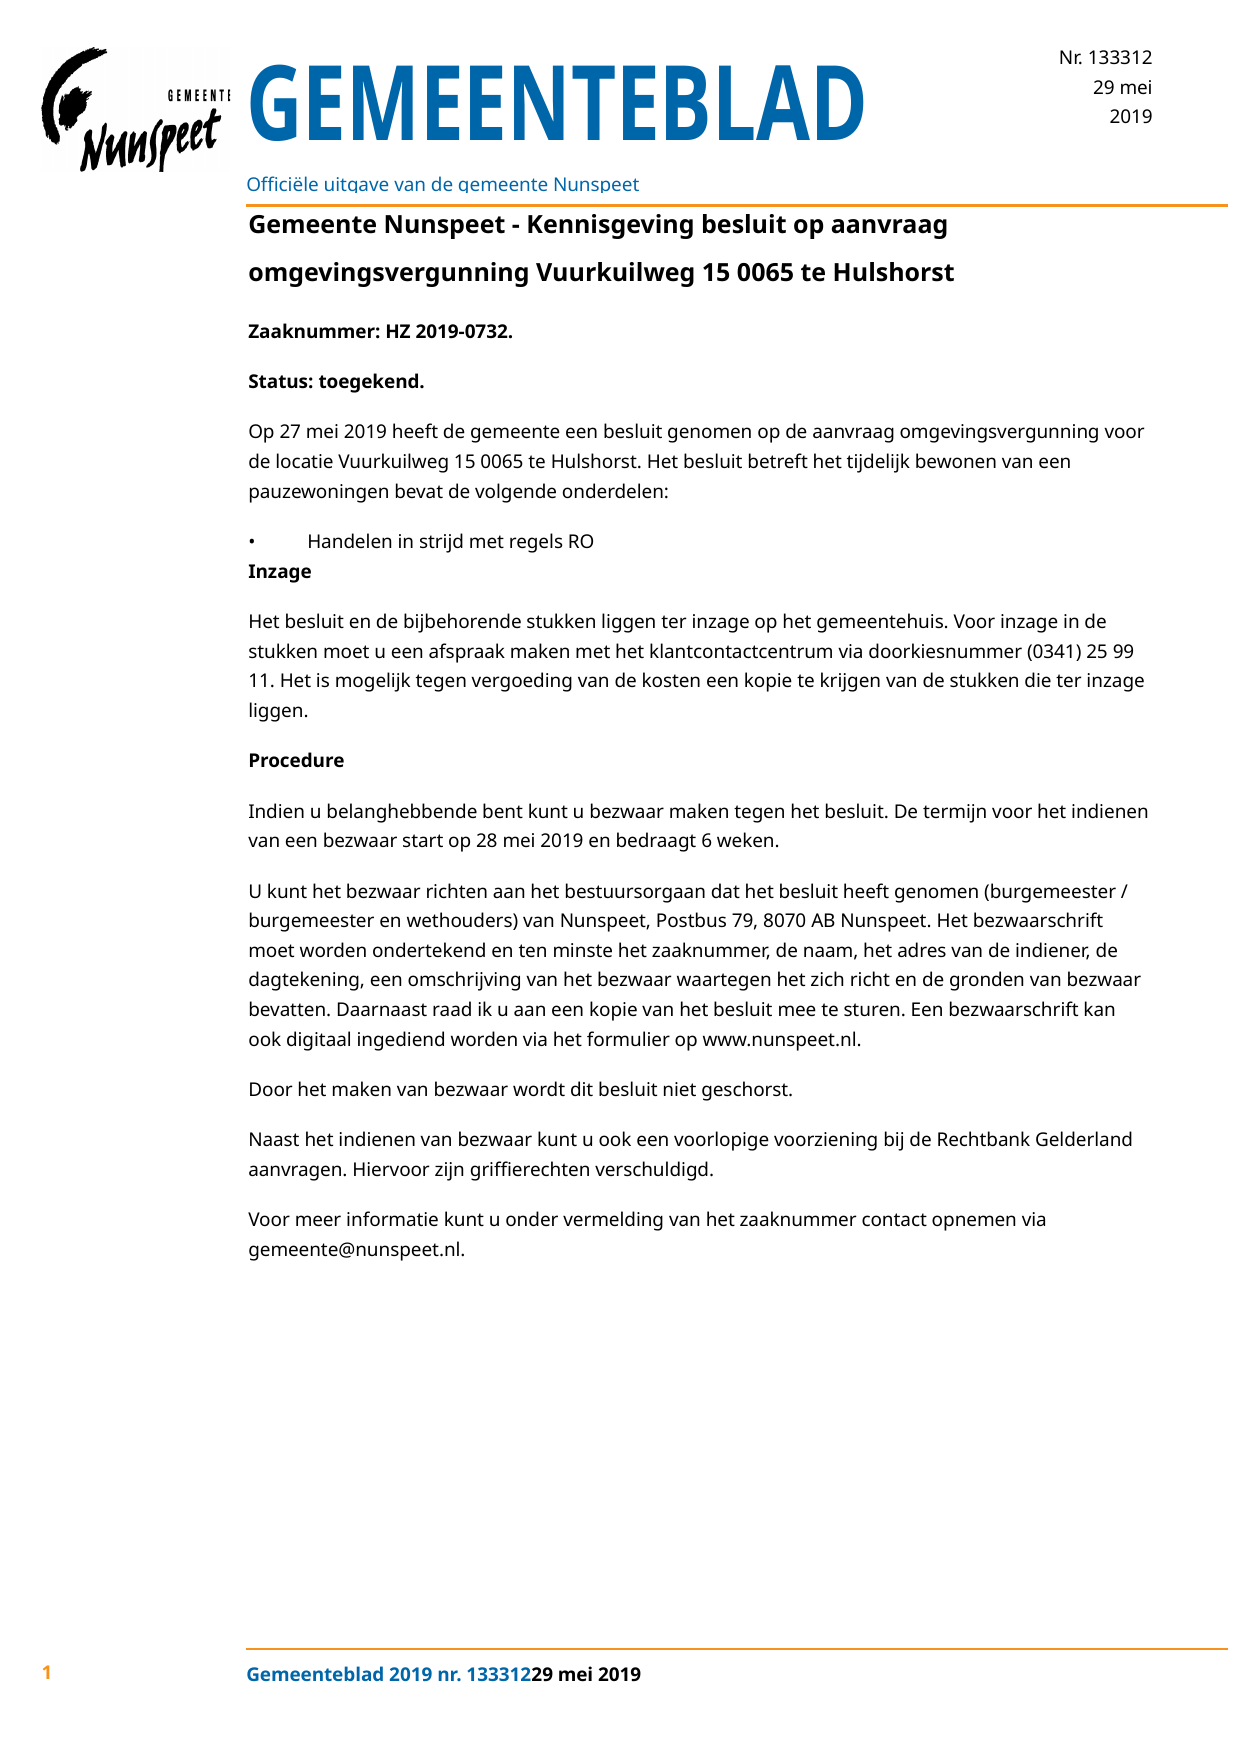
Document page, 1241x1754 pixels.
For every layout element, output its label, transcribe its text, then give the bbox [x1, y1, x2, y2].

text Procedure [248, 747, 1152, 773]
text Het besluit en de bijbehorende stukken liggen ter inzage op het gemeentehuis. Voor inzage in de stukken moet u een afspraak maken met het klantcontactcentrum via doorkiesnummer (0341) 25 99 11. Het is mogelijk tegen vergoeding van de kosten een kopie te krijgen van de stukken die ter inzage liggen. [248, 608, 1152, 723]
list Handelen in strijd met regels RO [248, 528, 1152, 554]
text Gemeente Nunspeet - Kennisgeving besluit op aanvraag omgevingsvergunning Vuurkuilweg 15 0065 te Hulshorst [248, 207, 1152, 288]
text Op 27 mei 2019 heeft de gemeente een besluit genomen op de aanvraag omgevingsvergunning voor de locatie Vuurkuilweg 15 0065 te Hulshorst. Het besluit betreft het tijdelijk bewonen van een pauzewoningen bevat de volgende onderdelen: [248, 419, 1152, 504]
text Door het maken van bezwaar wordt dit besluit niet geschorst. [248, 1076, 1152, 1102]
text Naast het indienen van bezwaar kunt u ook een voorlopige voorziening bij de Rechtbank Gelderland aanvragen. Hiervoor zijn griffierechten verschuldigd. [248, 1127, 1152, 1182]
text Zaaknummer: HZ 2019-0732. [248, 318, 1152, 344]
text U kunt het bezwaar richten aan het bestuursorgaan dat het besluit heeft genomen (burgemeester / burgemeester en wethouders) van Nunspeet, Postbus 79, 8070 AB Nunspeet. Het bezwaarschrift moet worden ondertekend en ten minste het zaaknummer, de naam, het adres van de indiener, de dagtekening, een omschrijving van het bezwaar waartegen het zich richt en de gronden van bezwaar bevatten. Daarnaast raad ik u aan een kopie van het besluit mee te sturen. Een bezwaarschrift kan ook digitaal ingediend worden via het formulier op www.nunspeet.nl. [248, 878, 1152, 1052]
picture [41, 47, 231, 172]
text Voor meer informatie kunt u onder vermelding van het zaaknummer contact opnemen via gemeente@nunspeet.nl. [248, 1207, 1152, 1262]
text Inzage [248, 558, 1152, 584]
text Status: toegekend. [248, 368, 1152, 394]
text Indien u belanghebbende bent kunt u bezwaar maken tegen het besluit. De termijn voor het indienen van een bezwaar start op 28 mei 2019 en bedraagt 6 weken. [248, 798, 1152, 853]
